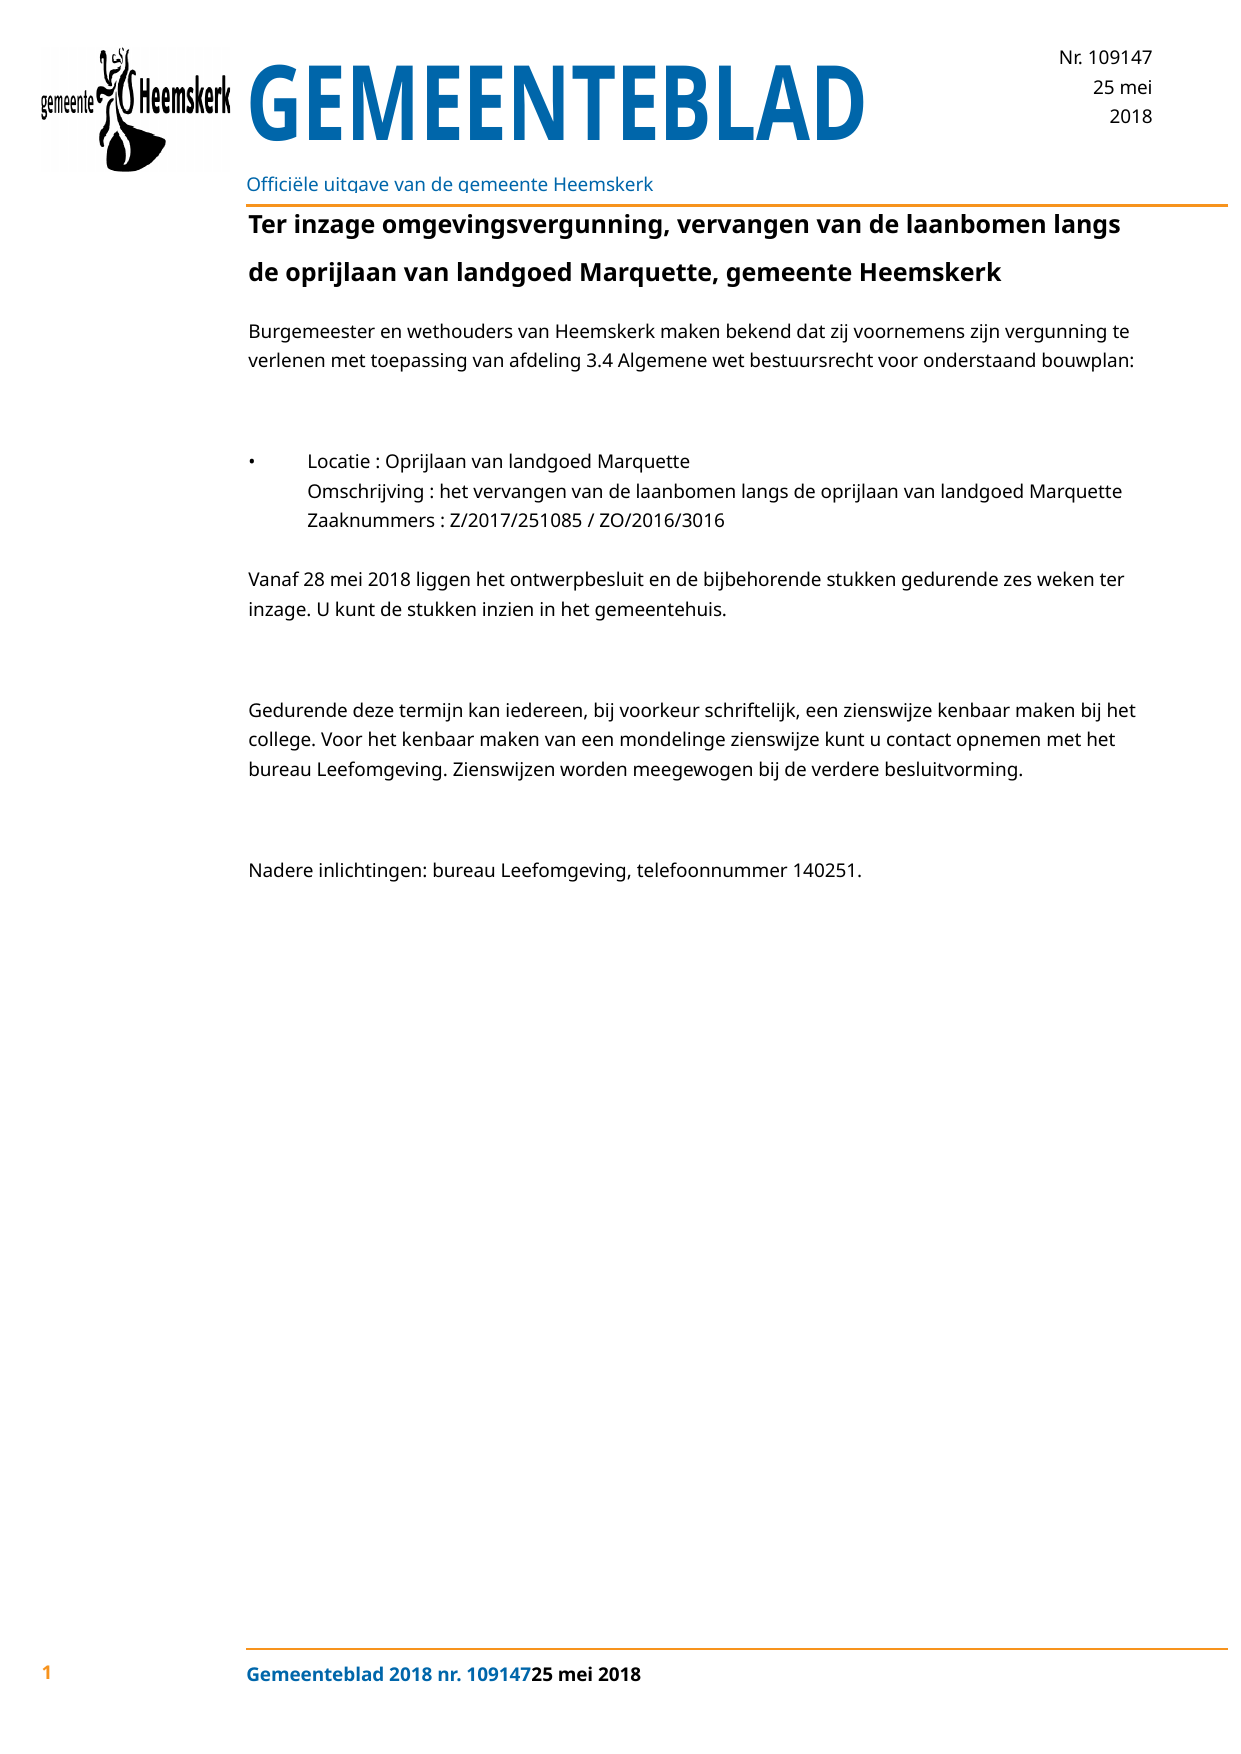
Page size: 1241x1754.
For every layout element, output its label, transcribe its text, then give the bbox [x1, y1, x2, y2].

list Zaaknummers : Z/2017/251085 / ZO/2016/3016 [248, 507, 1152, 533]
list Locatie : Oprijlaan van landgoed Marquette [248, 448, 1152, 474]
text Ter inzage omgevingsvergunning, vervangen van de laanbomen langs de oprijlaan van landgoed Marquette, gemeente Heemskerk [248, 207, 1152, 288]
text Burgemeester en wethouders van Heemskerk maken bekend dat zij voornemens zijn vergunning te verlenen met toepassing van afdeling 3.4 Algemene wet bestuursrecht voor onderstaand bouwplan: [248, 318, 1152, 373]
text Vanaf 28 mei 2018 liggen het ontwerpbesluit en de bijbehorende stukken gedurende zes weken ter inzage. U kunt de stukken inzien in het gemeentehuis. [248, 567, 1152, 622]
text Nadere inlichtingen: bureau Leefomgeving, telefoonnummer 140251. [248, 857, 1152, 883]
list Omschrijving : het vervangen van de laanbomen langs de oprijlaan van landgoed Marquette [248, 478, 1152, 504]
picture [41, 47, 231, 172]
text Gedurende deze termijn kan iedereen, bij voorkeur schriftelijk, een zienswijze kenbaar maken bij het college. Voor het kenbaar maken van een mondelinge zienswijze kunt u contact opnemen met het bureau Leefomgeving. Zienswijzen worden meegewogen bij de verdere besluitvorming. [248, 697, 1152, 782]
